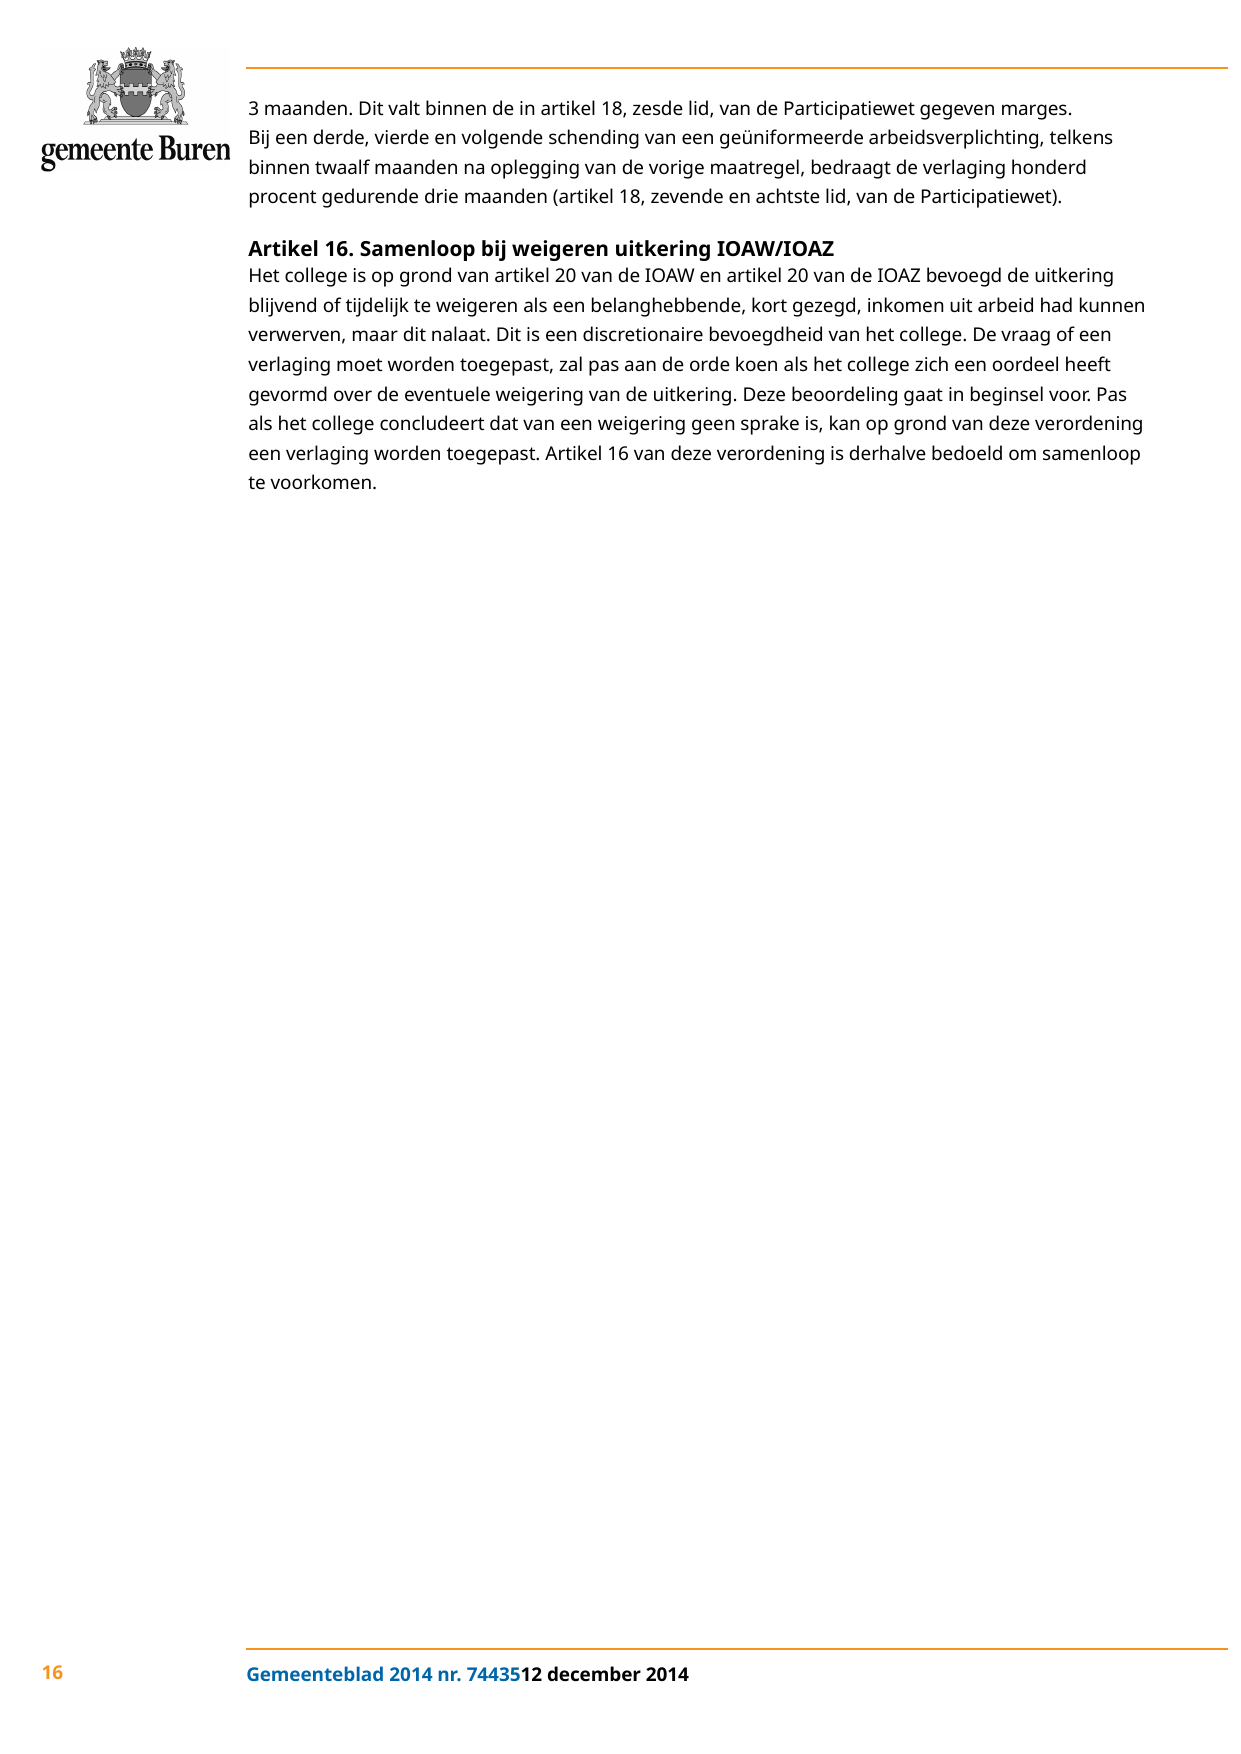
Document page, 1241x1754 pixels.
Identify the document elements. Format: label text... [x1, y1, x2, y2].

text Het college is op grond van artikel 20 van de IOAW en artikel 20 van de IOAZ bevoegd de uitkering blijvend of tijdelijk te weigeren als een belanghebbende, kort gezegd, inkomen uit arbeid had kunnen verwerven, maar dit nalaat. Dit is een discretionaire bevoegdheid van het college. De vraag of een verlaging moet worden toegepast, zal pas aan de orde koen als het college zich een oordeel heeft gevormd over de eventuele weigering van de uitkering. Deze beoordeling gaat in beginsel voor. Pas als het college concludeert dat van een weigering geen sprake is, kan op grond van deze verordening een verlaging worden toegepast. Artikel 16 van deze verordening is derhalve bedoeld om samenloop te voorkomen. [248, 262, 1152, 495]
picture [41, 47, 231, 172]
text 3 maanden. Dit valt binnen de in artikel 18, zesde lid, van de Participatiewet gegeven marges. [248, 95, 1152, 121]
text Bij een derde, vierde en volgende schending van een geüniformeerde arbeidsverplichting, telkens binnen twaalf maanden na oplegging van de vorige maatregel, bedraagt de verlaging honderd procent gedurende drie maanden (artikel 18, zevende en achtste lid, van de Participatiewet). [248, 124, 1152, 209]
text Artikel 16. Samenloop bij weigeren uitkering IOAW/IOAZ [248, 234, 1152, 262]
